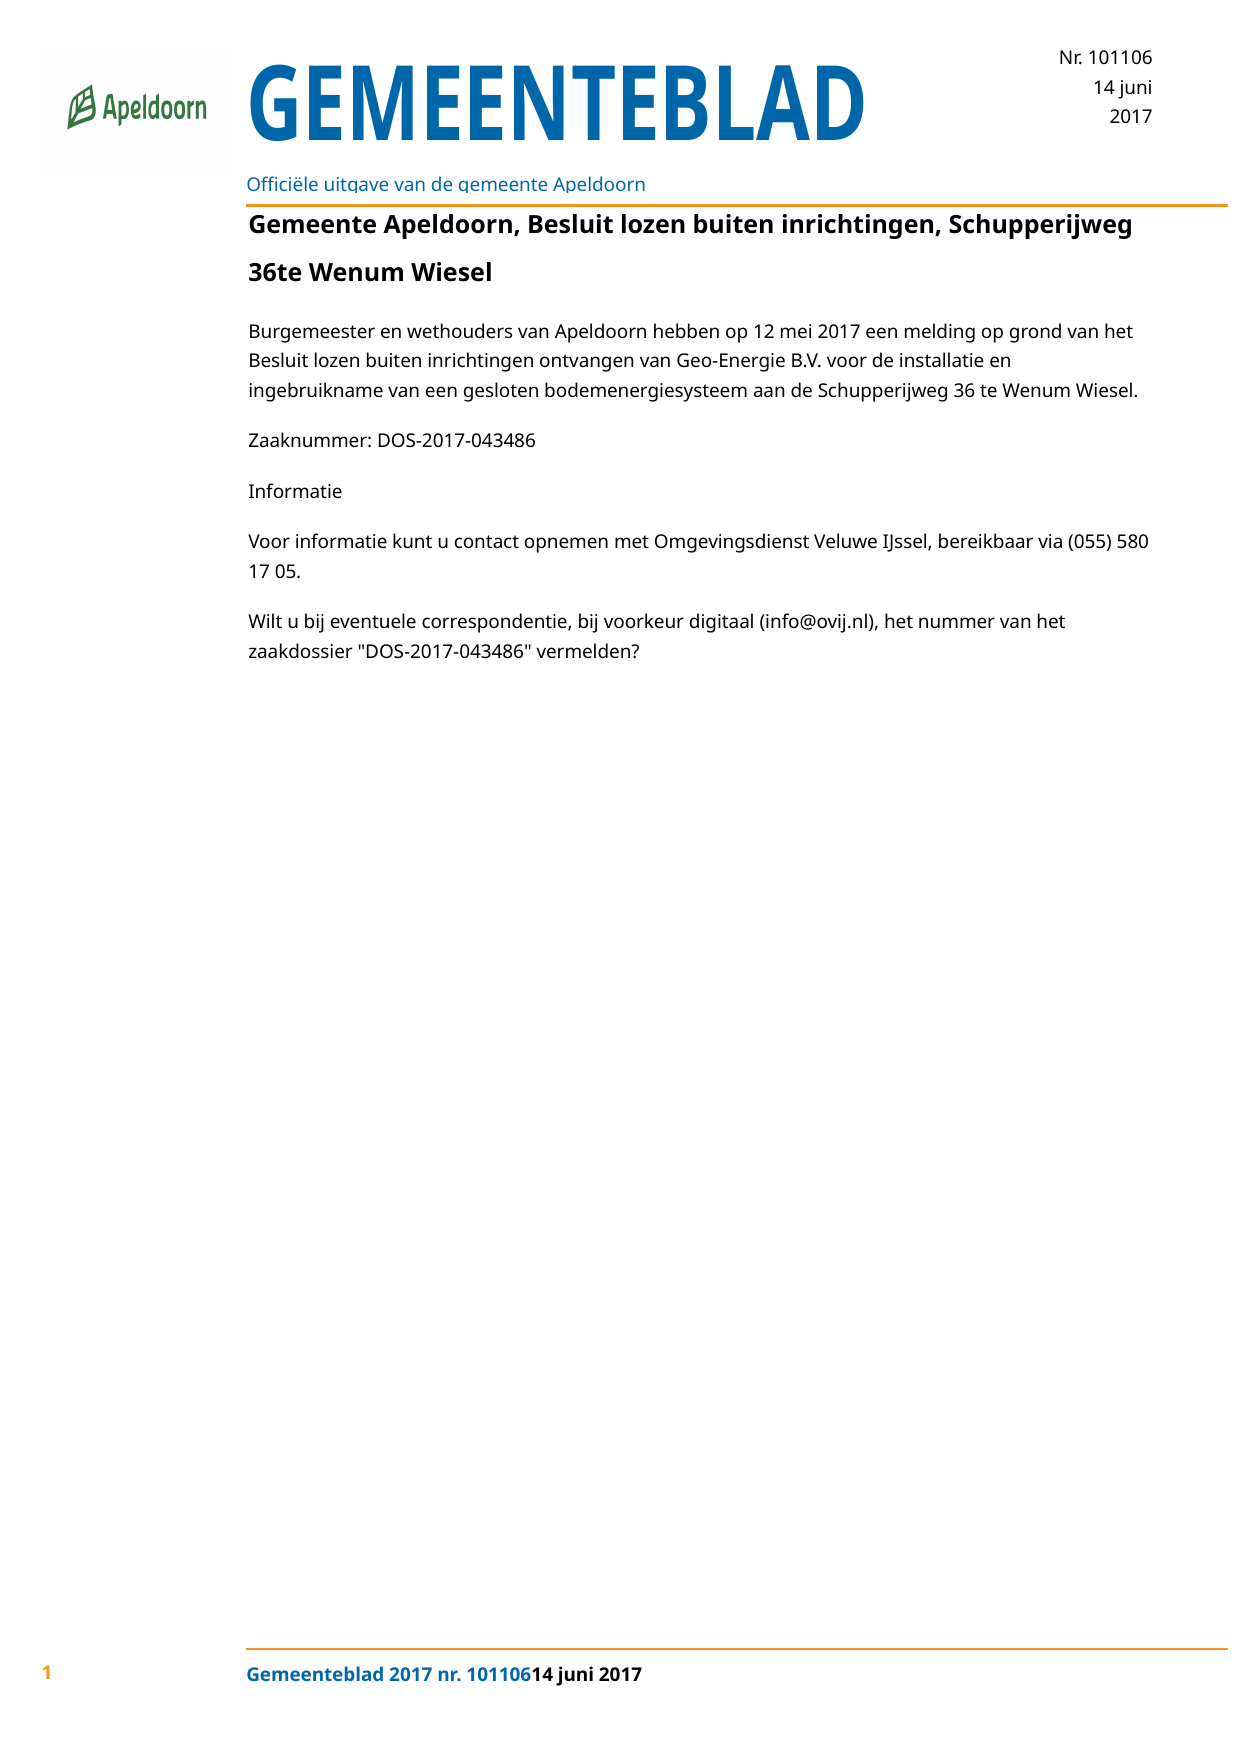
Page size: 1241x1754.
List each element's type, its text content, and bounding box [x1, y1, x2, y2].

text Voor informatie kunt u contact opnemen met Omgevingsdienst Veluwe IJssel, bereikbaar via (055) 580 17 05. [248, 528, 1152, 584]
text Informatie [248, 478, 1152, 504]
picture [41, 47, 231, 172]
text Wilt u bij eventuele correspondentie, bij voorkeur digitaal (info@ovij.nl), het nummer van het zaakdossier "DOS-2017-043486" vermelden? [248, 608, 1152, 664]
text Zaaknummer: DOS-2017-043486 [248, 427, 1152, 453]
text Gemeente Apeldoorn, Besluit lozen buiten inrichtingen, Schupperijweg 36te Wenum Wiesel [248, 207, 1152, 288]
text Burgemeester en wethouders van Apeldoorn hebben op 12 mei 2017 een melding op grond van het Besluit lozen buiten inrichtingen ontvangen van Geo-Energie B.V. voor de installatie en ingebruikname van een gesloten bodemenergiesysteem aan de Schupperijweg 36 te Wenum Wiesel. [248, 318, 1152, 403]
